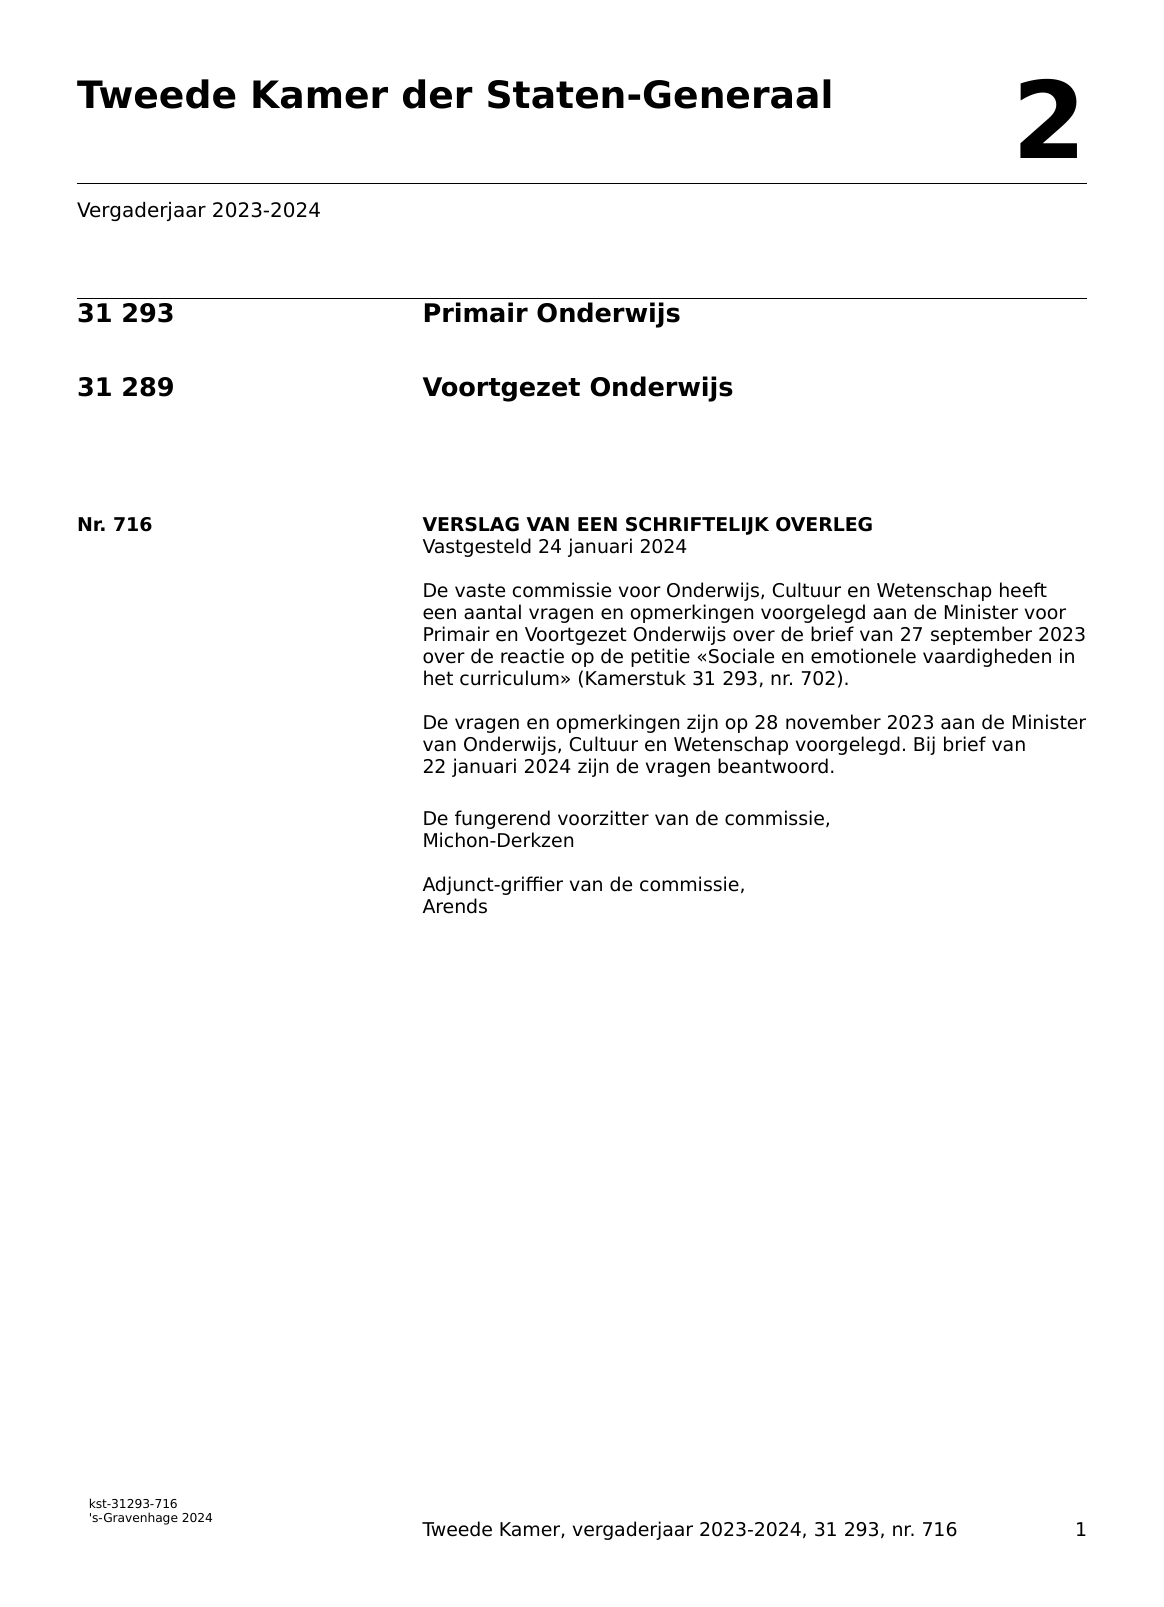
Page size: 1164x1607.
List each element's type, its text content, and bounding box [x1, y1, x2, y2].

text De vragen en opmerkingen zijn op 28 november 2023 aan de Minister van Onderwijs, Cultuur en Wetenschap voorgelegd. Bij brief van 22 januari 2024 zijn de vragen beantwoord. [422, 712, 1087, 778]
text 's-Gravenhage 2024 [88, 1511, 323, 1525]
table_header 2 [886, 59, 1087, 183]
text De fungerend voorzitter van de commissie, Michon-Derkzen [422, 808, 1087, 852]
subtitle 31 289 Voortgezet Onderwijs [77, 373, 1087, 403]
text Adjunct-griffier van de commissie, Arends [422, 874, 1087, 918]
subtitle 31 293 Primair Onderwijs [77, 299, 1087, 329]
table_header Tweede Kamer der Staten-Generaal [77, 59, 886, 183]
text Vastgesteld 24 januari 2024 [422, 536, 1087, 558]
table_cell Vergaderjaar 2023-2024 [77, 184, 1087, 298]
text kst-31293-716 [88, 1497, 323, 1511]
subtitle Nr. 716 VERSLAG VAN EEN SCHRIFTELIJK OVERLEG [77, 514, 1087, 536]
text De vaste commissie voor Onderwijs, Cultuur en Wetenschap heeft een aantal vragen en opmerkingen voorgelegd aan de Minister voor Primair en Voortgezet Onderwijs over de brief van 27 september 2023 over de reactie op de petitie «Sociale en emotionele vaardigheden in het curriculum» (Kamerstuk 31 293, nr. 702). [422, 580, 1087, 690]
